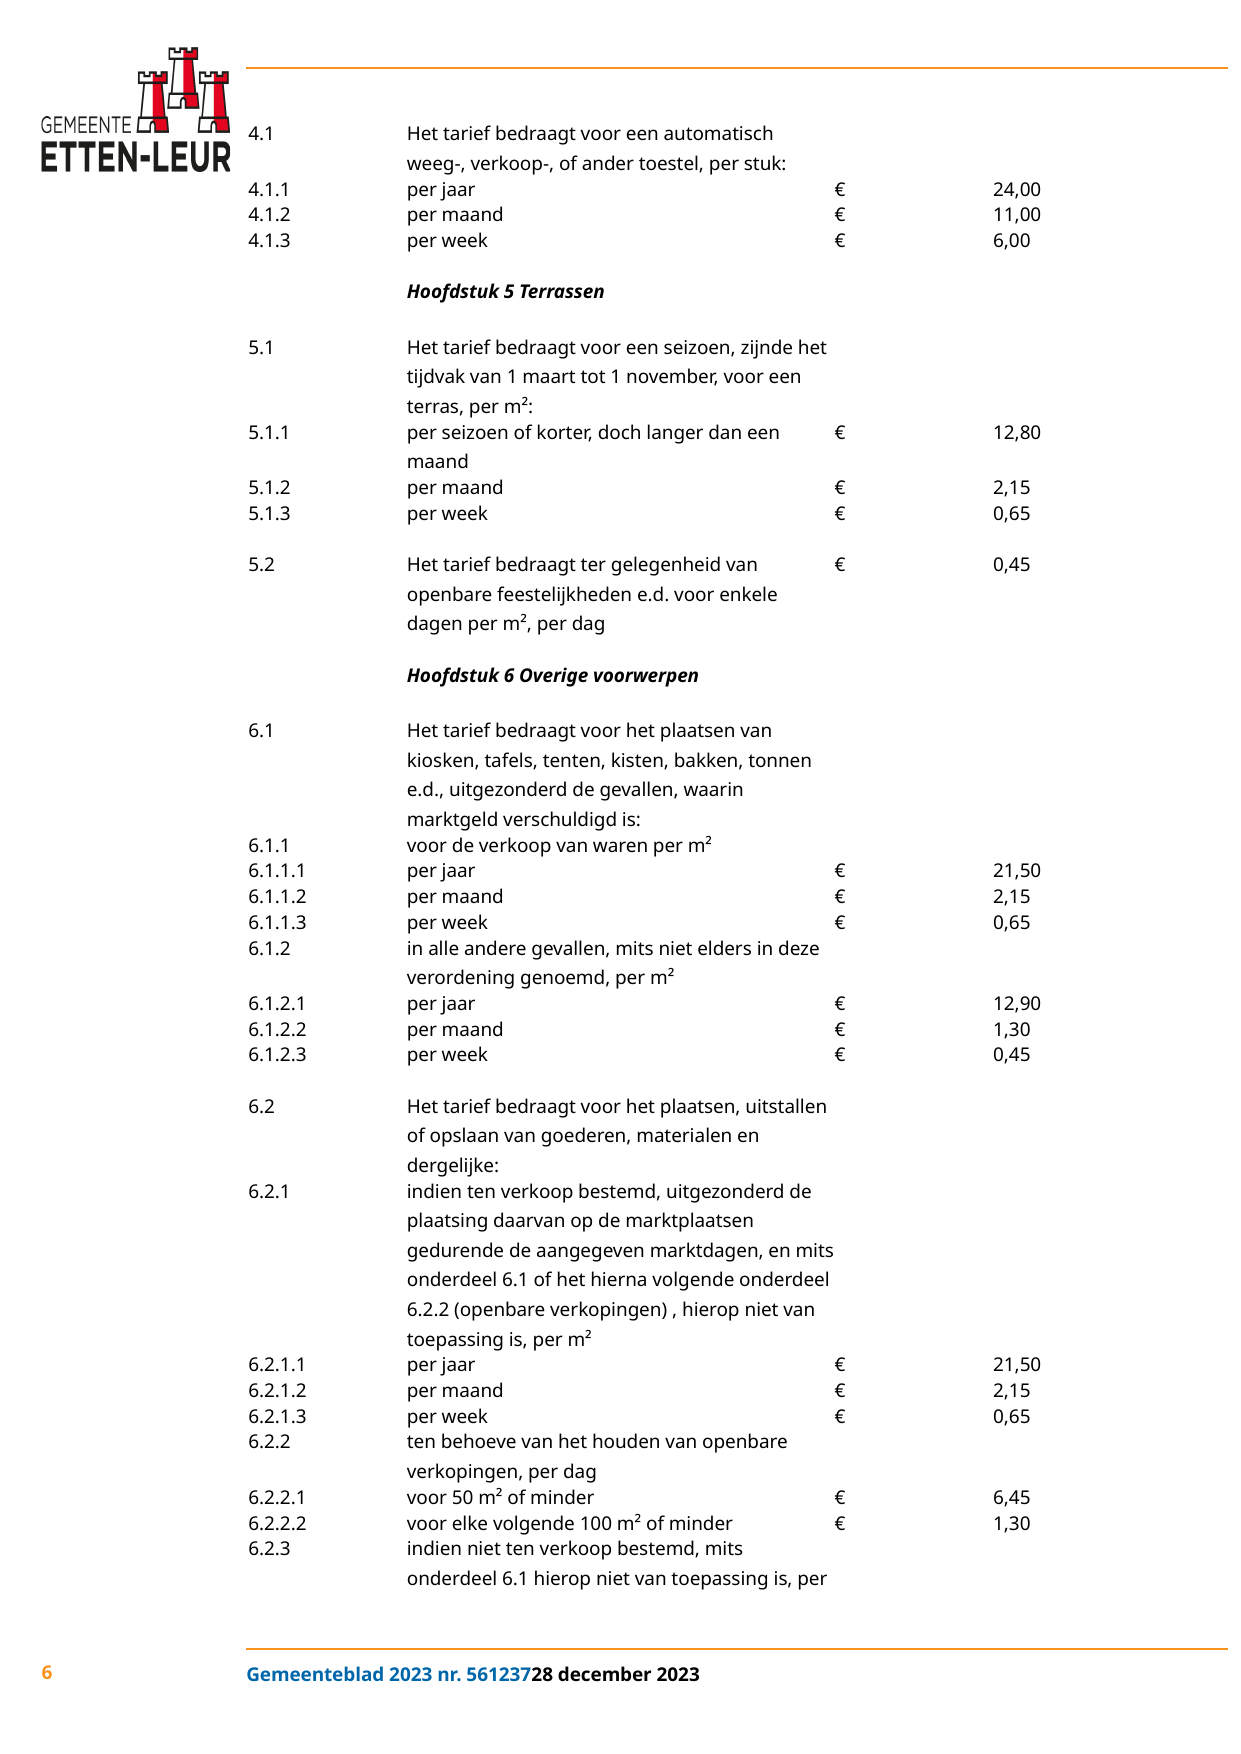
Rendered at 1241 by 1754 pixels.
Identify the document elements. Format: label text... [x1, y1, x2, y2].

table_cell € [834, 1403, 993, 1429]
table_cell [993, 334, 1152, 419]
table_cell 2,15 [993, 1377, 1152, 1403]
table_cell per maand [407, 1377, 834, 1403]
table_cell € [834, 1352, 993, 1377]
table_cell per jaar [407, 990, 834, 1016]
table_cell 5.1.1 [248, 419, 407, 474]
table_cell € [834, 990, 993, 1016]
table_cell Het tarief bedraagt voor een seizoen, zijnde het tijdvak van 1 maart tot 1 november, voor een terras, per m²: [407, 334, 834, 419]
table_cell 1,30 [993, 1510, 1152, 1536]
table_cell 6.2.2.2 [248, 1510, 407, 1536]
table_cell [834, 1178, 993, 1352]
table_cell voor de verkoop van waren per m² [407, 832, 834, 858]
table_cell € [834, 176, 993, 202]
table_cell € [834, 858, 993, 883]
table_cell 11,00 [993, 202, 1152, 227]
table_cell € [834, 1484, 993, 1510]
table_cell 6.1.2.2 [248, 1016, 407, 1042]
table_cell 6.1.1 [248, 832, 407, 858]
table_cell 4.1.2 [248, 202, 407, 227]
table_cell 6.2.1.1 [248, 1352, 407, 1377]
table_cell [993, 279, 1152, 334]
table_cell ten behoeve van het houden van openbare verkopingen, per dag [407, 1429, 834, 1484]
table_cell [993, 526, 1152, 551]
table_cell [248, 1067, 407, 1093]
table_cell [834, 1429, 993, 1484]
table_cell [993, 253, 1152, 279]
table_cell [834, 832, 993, 858]
table_cell 24,00 [993, 176, 1152, 202]
table_cell [993, 121, 1152, 176]
table_cell per maand [407, 202, 834, 227]
table_cell 0,65 [993, 909, 1152, 935]
table_cell [834, 1536, 993, 1591]
table_cell € [834, 1016, 993, 1042]
table_cell 6.2.1.2 [248, 1377, 407, 1403]
table_cell [834, 279, 993, 334]
table_cell 6.1.2 [248, 935, 407, 990]
table_cell [993, 832, 1152, 858]
table_cell voor elke volgende 100 m² of minder [407, 1510, 834, 1536]
table_cell € [834, 202, 993, 227]
table_cell 6,00 [993, 227, 1152, 253]
table_cell per week [407, 1403, 834, 1429]
table_cell 5.2 [248, 551, 407, 636]
table_cell Het tarief bedraagt voor het plaatsen, uitstallen of opslaan van goederen, materialen en dergelijke: [407, 1093, 834, 1178]
table_cell 6.1.2.1 [248, 990, 407, 1016]
table_cell 6.1.1.1 [248, 858, 407, 883]
table_cell € [834, 551, 993, 636]
table_cell Hoofdstuk 5 Terrassen [407, 279, 834, 334]
table_cell 6.2.2 [248, 1429, 407, 1484]
table_cell 6.2.1.3 [248, 1403, 407, 1429]
table_cell [993, 718, 1152, 832]
table_cell [834, 95, 993, 121]
table_cell [407, 253, 834, 279]
table_cell 2,15 [993, 474, 1152, 500]
table_cell 6.1.1.3 [248, 909, 407, 935]
table_cell Het tarief bedraagt ter gelegenheid van openbare feestelijkheden e.d. voor enkele dagen per m², per dag [407, 551, 834, 636]
table_cell voor 50 m² of minder [407, 1484, 834, 1510]
table_cell 12,90 [993, 990, 1152, 1016]
table_cell € [834, 500, 993, 526]
table_cell [248, 95, 407, 121]
table_cell 5.1.2 [248, 474, 407, 500]
table_cell 5.1.3 [248, 500, 407, 526]
table_cell 2,15 [993, 883, 1152, 909]
table_cell 4.1.1 [248, 176, 407, 202]
table_cell 0,45 [993, 551, 1152, 636]
table_cell 12,80 [993, 419, 1152, 474]
table_cell 5.1 [248, 334, 407, 419]
table_cell [834, 1093, 993, 1178]
table_cell [248, 636, 407, 662]
table_cell [248, 279, 407, 334]
table_cell [407, 1067, 834, 1093]
table_cell [407, 526, 834, 551]
table_cell [834, 253, 993, 279]
table_cell indien niet ten verkoop bestemd, mits onderdeel 6.1 hierop niet van toepassing is, per [407, 1536, 834, 1591]
table_cell per seizoen of korter, doch langer dan een maand [407, 419, 834, 474]
table_cell 0,45 [993, 1042, 1152, 1067]
table_cell 6.2.3 [248, 1536, 407, 1591]
table_cell [407, 636, 834, 662]
table_cell Het tarief bedraagt voor het plaatsen van kiosken, tafels, tenten, kisten, bakken, tonnen e.d., uitgezonderd de gevallen, waarin marktgeld verschuldigd is: [407, 718, 834, 832]
table_cell 4.1.3 [248, 227, 407, 253]
table_cell € [834, 909, 993, 935]
table_cell 1,30 [993, 1016, 1152, 1042]
table_cell [407, 95, 834, 121]
table_cell € [834, 883, 993, 909]
table_cell Het tarief bedraagt voor een automatisch weeg-, verkoop-, of ander toestel, per stuk: [407, 121, 834, 176]
table_cell [248, 526, 407, 551]
table_cell [834, 718, 993, 832]
table_cell [993, 1093, 1152, 1178]
table_cell per maand [407, 883, 834, 909]
table_cell [248, 662, 407, 717]
table_cell indien ten verkoop bestemd, uitgezonderd de plaatsing daarvan op de marktplaatsen gedurende de aangegeven marktdagen, en mits onderdeel 6.1 of het hierna volgende onderdeel 6.2.2 (openbare verkopingen) , hierop niet van toepassing is, per m² [407, 1178, 834, 1352]
table_cell per jaar [407, 176, 834, 202]
table_cell [993, 1178, 1152, 1352]
table_cell € [834, 1042, 993, 1067]
table_cell per week [407, 500, 834, 526]
table_cell per week [407, 227, 834, 253]
table_cell [834, 526, 993, 551]
table_cell 0,65 [993, 1403, 1152, 1429]
table_cell 21,50 [993, 1352, 1152, 1377]
table_cell 4.1 [248, 121, 407, 176]
table_cell [834, 1067, 993, 1093]
table_cell [993, 935, 1152, 990]
table_cell 6.1.2.3 [248, 1042, 407, 1067]
table_cell per week [407, 909, 834, 935]
table_cell € [834, 474, 993, 500]
table_cell [993, 1536, 1152, 1591]
table_cell per maand [407, 1016, 834, 1042]
table_cell per jaar [407, 1352, 834, 1377]
table_cell per jaar [407, 858, 834, 883]
table_cell [993, 662, 1152, 717]
table_cell 6.1 [248, 718, 407, 832]
table_cell [993, 95, 1152, 121]
table_cell [834, 334, 993, 419]
table_cell [834, 121, 993, 176]
table_cell 6.2.2.1 [248, 1484, 407, 1510]
table_cell per maand [407, 474, 834, 500]
table_cell per week [407, 1042, 834, 1067]
table_cell € [834, 419, 993, 474]
table_cell [834, 636, 993, 662]
table_cell 6.2.1 [248, 1178, 407, 1352]
table_cell 0,65 [993, 500, 1152, 526]
table_cell € [834, 227, 993, 253]
table_cell [834, 935, 993, 990]
table_cell [248, 253, 407, 279]
table_cell in alle andere gevallen, mits niet elders in deze verordening genoemd, per m² [407, 935, 834, 990]
table_cell € [834, 1510, 993, 1536]
table_cell [993, 1067, 1152, 1093]
table_cell 6,45 [993, 1484, 1152, 1510]
table_cell 6.2 [248, 1093, 407, 1178]
table_cell [834, 662, 993, 717]
table_cell [993, 636, 1152, 662]
picture [41, 47, 231, 172]
table_cell 21,50 [993, 858, 1152, 883]
table_cell 6.1.1.2 [248, 883, 407, 909]
table_cell Hoofdstuk 6 Overige voorwerpen [407, 662, 834, 717]
table_cell € [834, 1377, 993, 1403]
table_cell [993, 1429, 1152, 1484]
